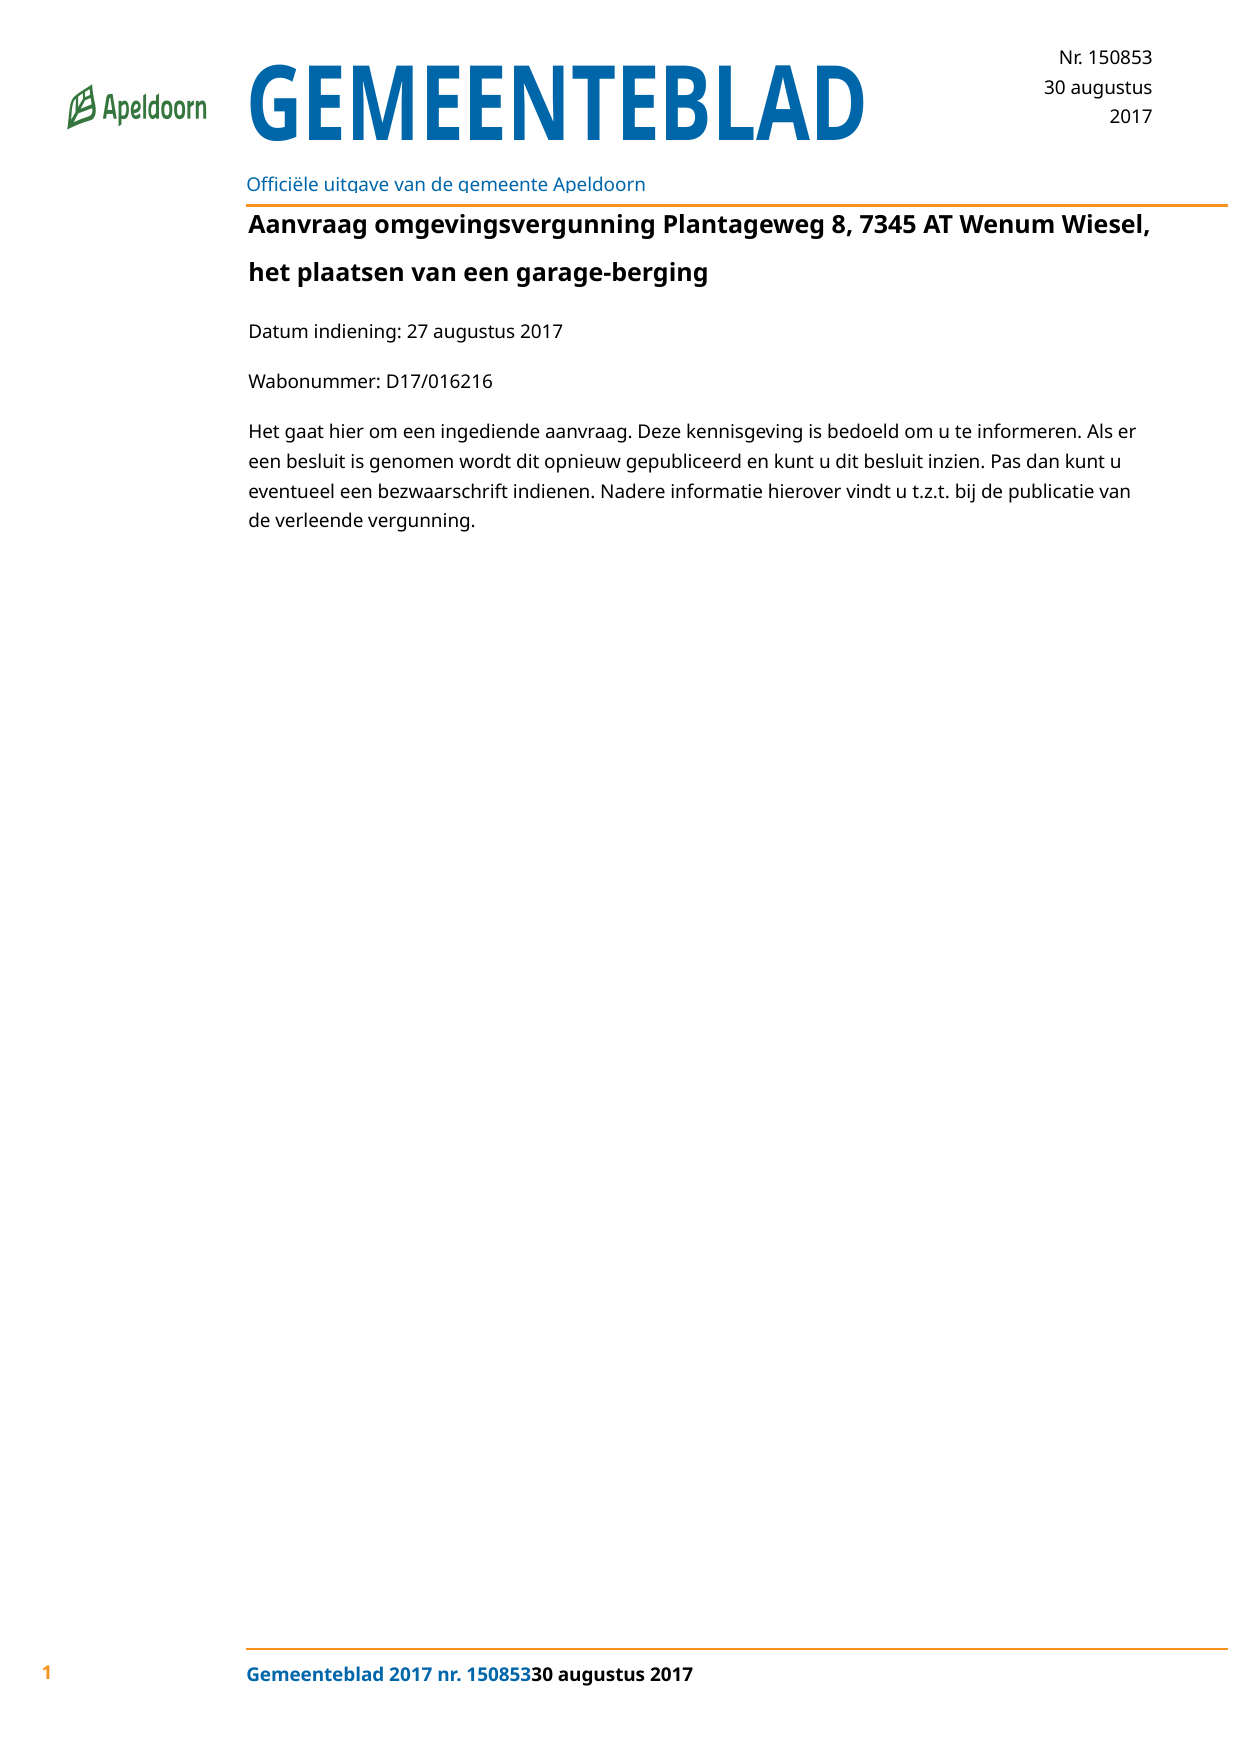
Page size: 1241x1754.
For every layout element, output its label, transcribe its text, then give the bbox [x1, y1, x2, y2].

text Het gaat hier om een ingediende aanvraag. Deze kennisgeving is bedoeld om u te informeren. Als er een besluit is genomen wordt dit opnieuw gepubliceerd en kunt u dit besluit inzien. Pas dan kunt u eventueel een bezwaarschrift indienen. Nadere informatie hierover vindt u t.z.t. bij de publicatie van de verleende vergunning. [248, 419, 1152, 533]
text Datum indiening: 27 augustus 2017 [248, 318, 1152, 344]
picture [41, 47, 231, 172]
text Aanvraag omgevingsvergunning Plantageweg 8, 7345 AT Wenum Wiesel, het plaatsen van een garage-berging [248, 207, 1152, 288]
text Wabonummer: D17/016216 [248, 368, 1152, 394]
